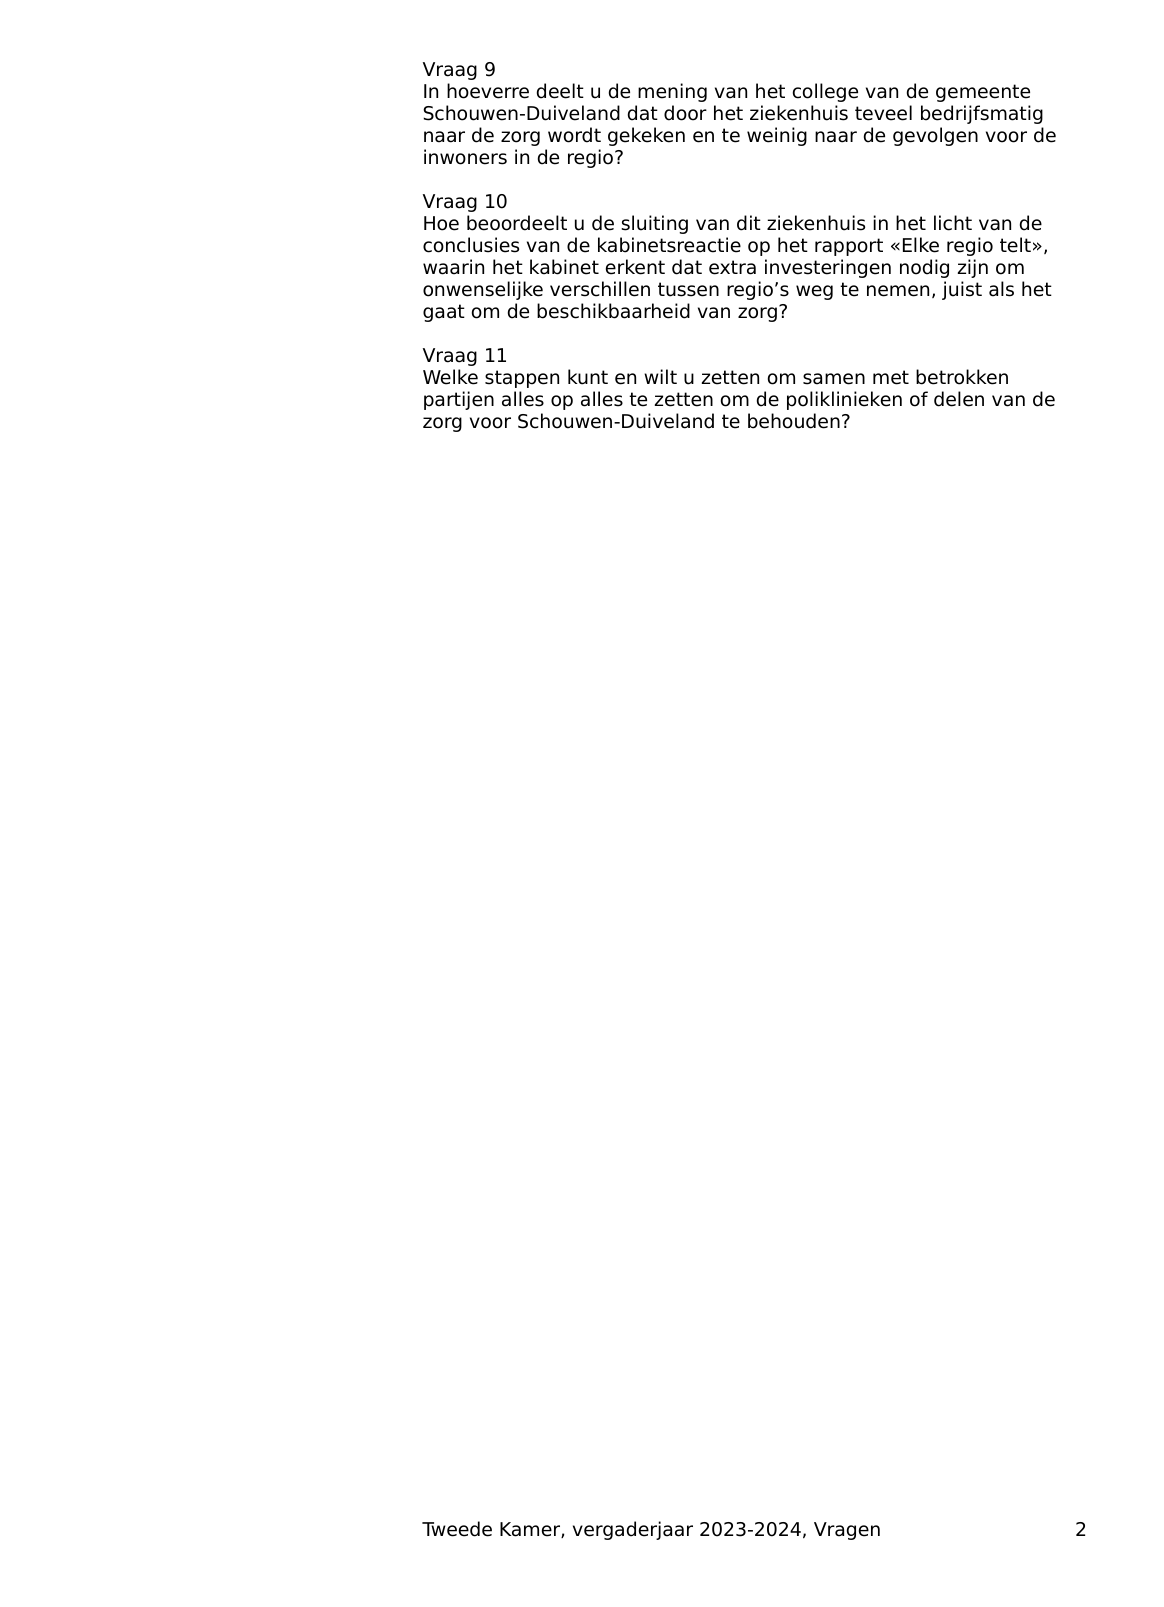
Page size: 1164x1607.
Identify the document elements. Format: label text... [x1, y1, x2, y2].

text Vraag 11 [422, 345, 1087, 367]
text Vraag 9 [422, 59, 1087, 81]
text In hoeverre deelt u de mening van het college van de gemeente Schouwen-Duiveland dat door het ziekenhuis teveel bedrijfsmatig naar de zorg wordt gekeken en te weinig naar de gevolgen voor de inwoners in de regio? [422, 81, 1087, 169]
text Hoe beoordeelt u de sluiting van dit ziekenhuis in het licht van de conclusies van de kabinetsreactie op het rapport «Elke regio telt», waarin het kabinet erkent dat extra investeringen nodig zijn om onwenselijke verschillen tussen regio’s weg te nemen, juist als het gaat om de beschikbaarheid van zorg? [422, 213, 1087, 323]
text Vraag 10 [422, 191, 1087, 213]
text Welke stappen kunt en wilt u zetten om samen met betrokken partijen alles op alles te zetten om de poliklinieken of delen van de zorg voor Schouwen-Duiveland te behouden? [422, 367, 1087, 433]
